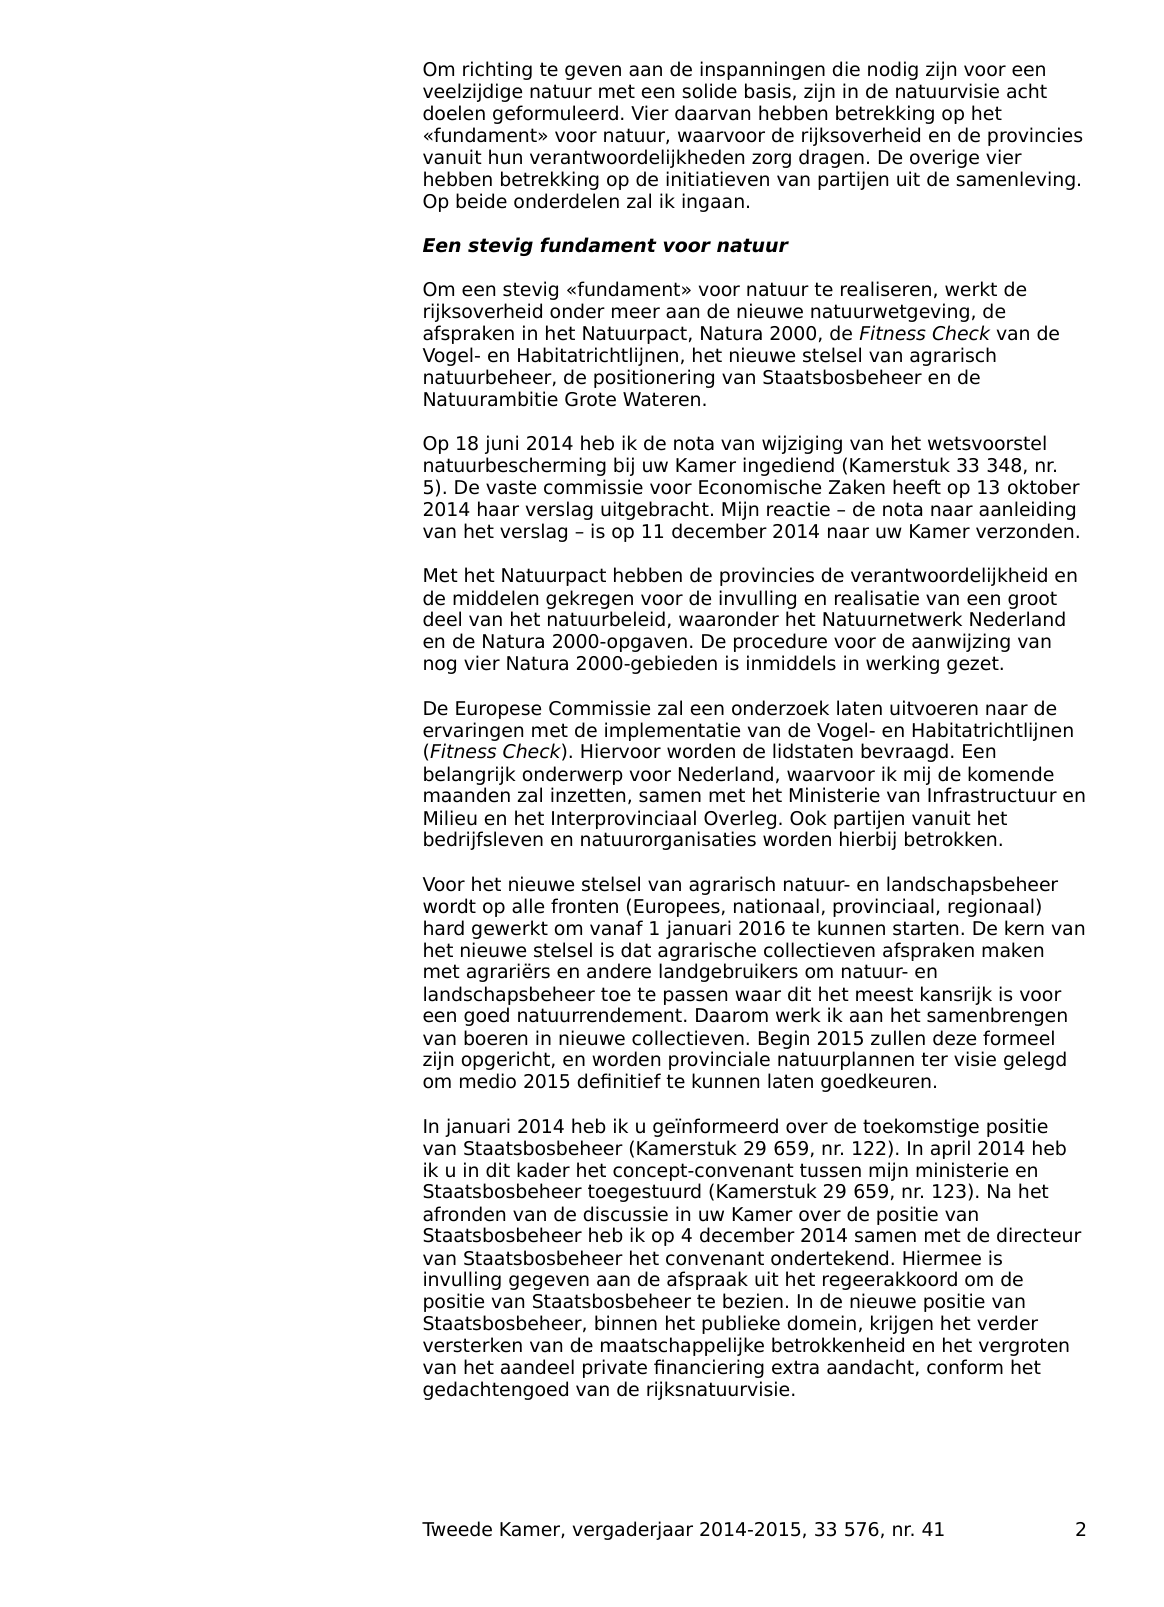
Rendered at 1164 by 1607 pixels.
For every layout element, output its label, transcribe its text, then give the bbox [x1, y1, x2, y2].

text In januari 2014 heb ik u geïnformeerd over de toekomstige positie van Staatsbosbeheer (Kamerstuk 29 659, nr. 122). In april 2014 heb ik u in dit kader het concept-convenant tussen mijn ministerie en Staatsbosbeheer toegestuurd (Kamerstuk 29 659, nr. 123). Na het afronden van de discussie in uw Kamer over de positie van Staatsbosbeheer heb ik op 4 december 2014 samen met de directeur van Staatsbosbeheer het convenant ondertekend. Hiermee is invulling gegeven aan de afspraak uit het regeerakkoord om de positie van Staatsbosbeheer te bezien. In de nieuwe positie van Staatsbosbeheer, binnen het publieke domein, krijgen het verder versterken van de maatschappelijke betrokkenheid en het vergroten van het aandeel private financiering extra aandacht, conform het gedachtengoed van de rijksnatuurvisie. [422, 1116, 1087, 1401]
text Om richting te geven aan de inspanningen die nodig zijn voor een veelzijdige natuur met een solide basis, zijn in de natuurvisie acht doelen geformuleerd. Vier daarvan hebben betrekking op het «fundament» voor natuur, waarvoor de rijksoverheid en de provincies vanuit hun verantwoordelijkheden zorg dragen. De overige vier hebben betrekking op de initiatieven van partijen uit de samenleving. Op beide onderdelen zal ik ingaan. [422, 59, 1087, 213]
text Om een stevig «fundament» voor natuur te realiseren, werkt de rijksoverheid onder meer aan de nieuwe natuurwetgeving, de afspraken in het Natuurpact, Natura 2000, de Fitness Check van de Vogel- en Habitatrichtlijnen, het nieuwe stelsel van agrarisch natuurbeheer, de positionering van Staatsbosbeheer en de Natuurambitie Grote Wateren. [422, 279, 1087, 411]
text Met het Natuurpact hebben de provincies de verantwoordelijkheid en de middelen gekregen voor de invulling en realisatie van een groot deel van het natuurbeleid, waaronder het Natuurnetwerk Nederland en de Natura 2000-opgaven. De procedure voor de aanwijzing van nog vier Natura 2000-gebieden is inmiddels in werking gezet. [422, 565, 1087, 675]
text De Europese Commissie zal een onderzoek laten uitvoeren naar de ervaringen met de implementatie van de Vogel- en Habitatrichtlijnen (Fitness Check). Hiervoor worden de lidstaten bevraagd. Een belangrijk onderwerp voor Nederland, waarvoor ik mij de komende maanden zal inzetten, samen met het Ministerie van Infrastructuur en Milieu en het Interprovinciaal Overleg. Ook partijen vanuit het bedrijfsleven en natuurorganisaties worden hierbij betrokken. [422, 697, 1087, 851]
text Voor het nieuwe stelsel van agrarisch natuur- en landschapsbeheer wordt op alle fronten (Europees, nationaal, provinciaal, regionaal) hard gewerkt om vanaf 1 januari 2016 te kunnen starten. De kern van het nieuwe stelsel is dat agrarische collectieven afspraken maken met agrariërs en andere landgebruikers om natuur- en landschapsbeheer toe te passen waar dit het meest kansrijk is voor een goed natuurrendement. Daarom werk ik aan het samenbrengen van boeren in nieuwe collectieven. Begin 2015 zullen deze formeel zijn opgericht, en worden provinciale natuurplannen ter visie gelegd om medio 2015 definitief te kunnen laten goedkeuren. [422, 873, 1087, 1093]
subtitle Een stevig fundament voor natuur [422, 235, 1087, 257]
text Op 18 juni 2014 heb ik de nota van wijziging van het wetsvoorstel natuurbescherming bij uw Kamer ingediend (Kamerstuk 33 348, nr. 5). De vaste commissie voor Economische Zaken heeft op 13 oktober 2014 haar verslag uitgebracht. Mijn reactie – de nota naar aanleiding van het verslag – is op 11 december 2014 naar uw Kamer verzonden. [422, 433, 1087, 543]
